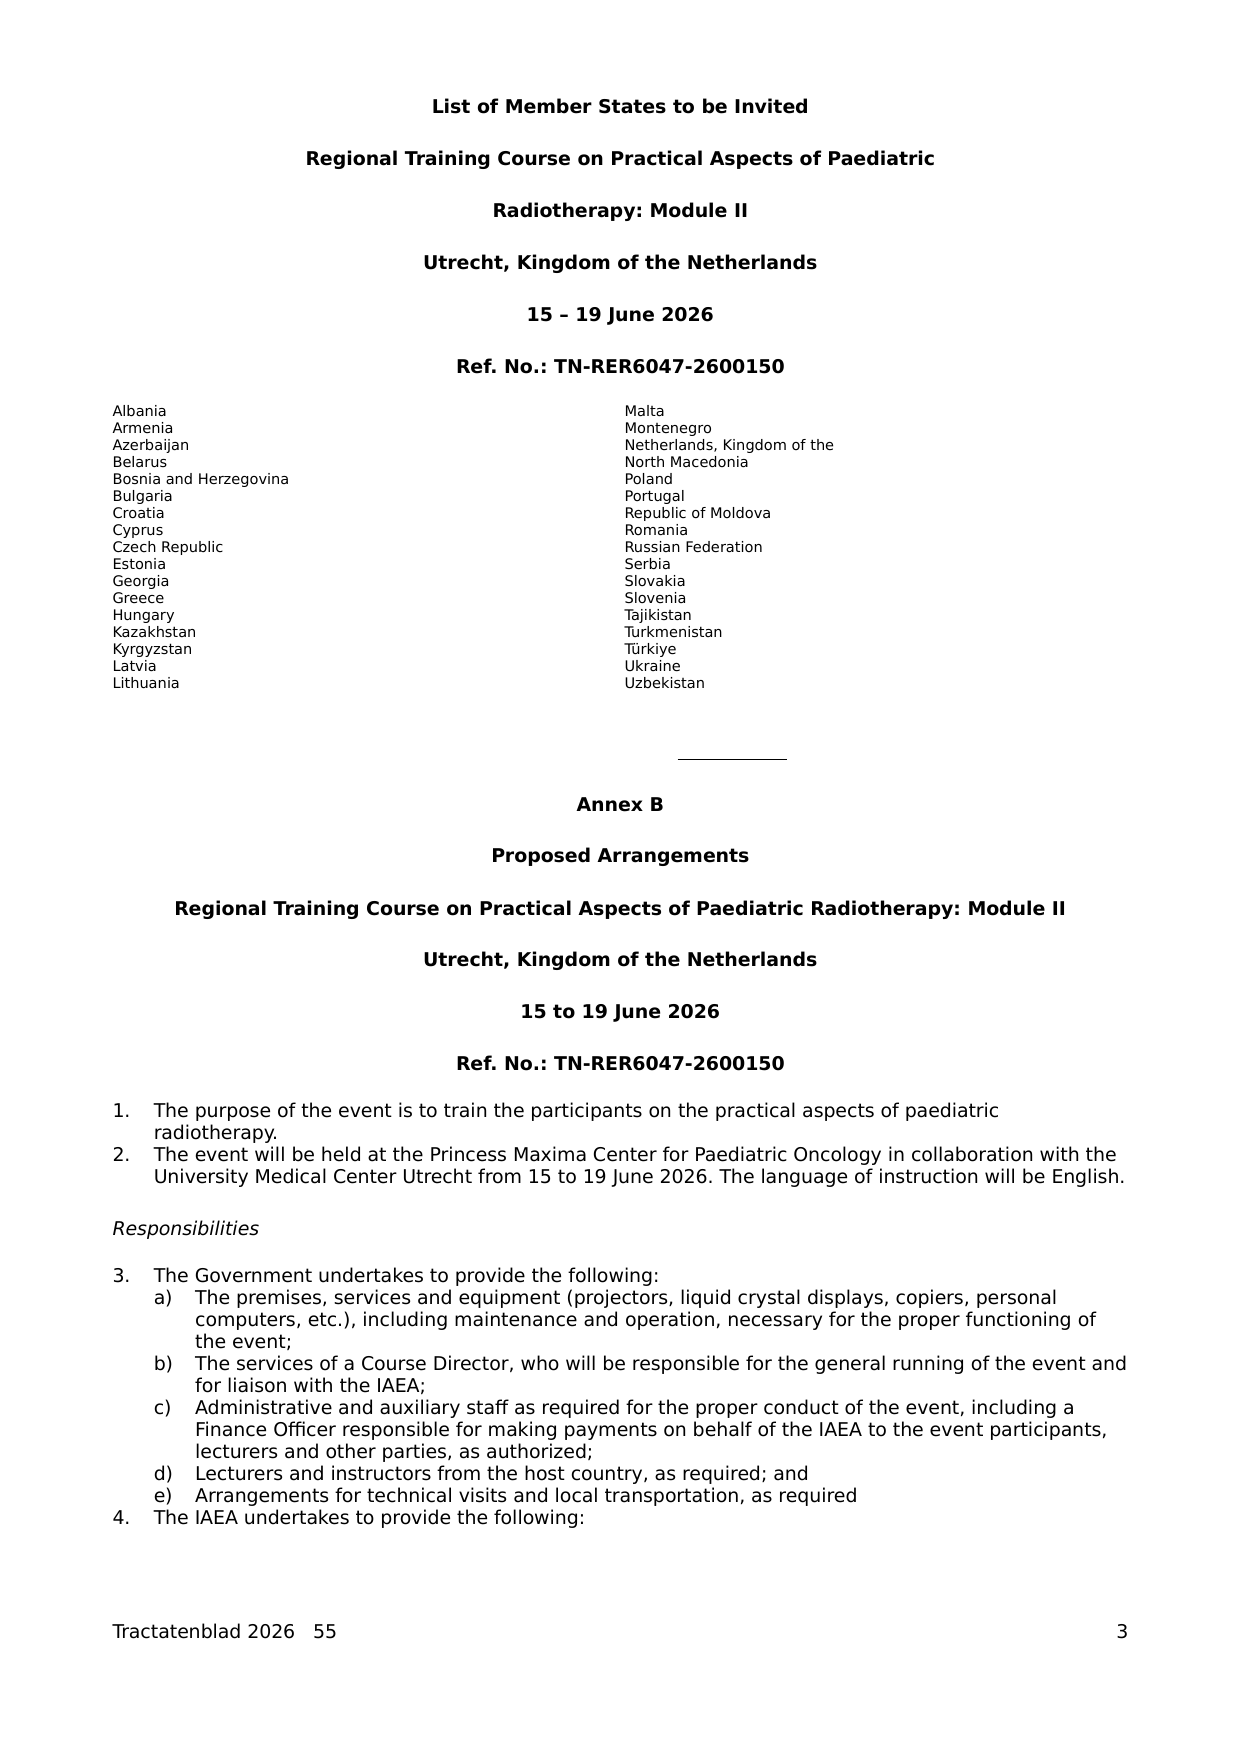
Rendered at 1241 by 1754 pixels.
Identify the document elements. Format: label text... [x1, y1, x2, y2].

table_cell Estonia [112, 556, 618, 573]
table_cell Ukraine [618, 658, 1128, 674]
table_header Malta [618, 403, 1128, 420]
text 1. The purpose of the event is to train the participants on the practical aspects of paediatric radiotherapy. [112, 1100, 1128, 1144]
table_cell Belarus [112, 454, 618, 471]
table_cell Tajikistan [618, 607, 1128, 623]
subtitle Regional Training Course on Practical Aspects of Paediatric [112, 148, 1128, 170]
table_cell Uzbekistan [618, 675, 1128, 691]
table_cell Russian Federation [618, 539, 1128, 556]
subtitle Utrecht, Kingdom of the Netherlands [112, 252, 1128, 274]
table_cell Montenegro [618, 420, 1128, 437]
text a) The premises, services and equipment (projectors, liquid crystal displays, copiers, personal computers, etc.), including maintenance and operation, necessary for the proper functioning of the event; [153, 1287, 1128, 1353]
subtitle 15 – 19 June 2026 [112, 304, 1128, 326]
table_header Albania [112, 403, 618, 420]
subtitle Ref. No.: TN-RER6047-2600150 [112, 356, 1128, 378]
text c) Administrative and auxiliary staff as required for the proper conduct of the event, including a Finance Officer responsible for making payments on behalf of the IAEA to the event participants, lecturers and other parties, as authorized; [153, 1397, 1128, 1463]
text 2. The event will be held at the Princess Maxima Center for Paediatric Oncology in collaboration with the University Medical Center Utrecht from 15 to 19 June 2026. The language of instruction will be English. [112, 1144, 1128, 1188]
table_cell Romania [618, 522, 1128, 539]
table_cell Czech Republic [112, 539, 618, 556]
table_cell Latvia [112, 658, 618, 674]
table_cell Cyprus [112, 522, 618, 539]
text 4. The IAEA undertakes to provide the following: [112, 1507, 1128, 1529]
table_cell Slovenia [618, 590, 1128, 607]
table_cell Slovakia [618, 573, 1128, 589]
subtitle List of Member States to be Invited [112, 96, 1128, 118]
table_cell Azerbaijan [112, 437, 618, 454]
subtitle Ref. No.: TN-RER6047-2600150 [112, 1053, 1128, 1075]
subtitle Proposed Arrangements [112, 845, 1128, 867]
subtitle Annex B [112, 793, 1128, 815]
table_cell Republic of Moldova [618, 505, 1128, 522]
text 3. The Government undertakes to provide the following: [112, 1265, 1128, 1287]
table_cell Georgia [112, 573, 618, 589]
table_cell Turkmenistan [618, 624, 1128, 641]
table_cell Greece [112, 590, 618, 607]
table_cell Kyrgyzstan [112, 641, 618, 657]
table_cell Hungary [112, 607, 618, 623]
text b) The services of a Course Director, who will be responsible for the general running of the event and for liaison with the IAEA; [153, 1353, 1128, 1397]
text e) Arrangements for technical visits and local transportation, as required [153, 1485, 1128, 1507]
table_cell Lithuania [112, 675, 618, 691]
table_cell Croatia [112, 505, 618, 522]
table_cell Bosnia and Herzegovina [112, 471, 618, 488]
subtitle Utrecht, Kingdom of the Netherlands [112, 949, 1128, 971]
table_cell Bulgaria [112, 488, 618, 505]
table_cell Kazakhstan [112, 624, 618, 641]
subtitle Radiotherapy: Module II [112, 200, 1128, 222]
table_cell Serbia [618, 556, 1128, 573]
subtitle 15 to 19 June 2026 [112, 1001, 1128, 1023]
subtitle Responsibilities [112, 1218, 1128, 1240]
table_cell North Macedonia [618, 454, 1128, 471]
text d) Lecturers and instructors from the host country, as required; and [153, 1463, 1128, 1485]
table_cell Poland [618, 471, 1128, 488]
subtitle Regional Training Course on Practical Aspects of Paediatric Radiotherapy: Module II [112, 897, 1128, 919]
table_cell Portugal [618, 488, 1128, 505]
table_cell Türkiye [618, 641, 1128, 657]
table_cell Netherlands, Kingdom of the [618, 437, 1128, 454]
table_cell Armenia [112, 420, 618, 437]
